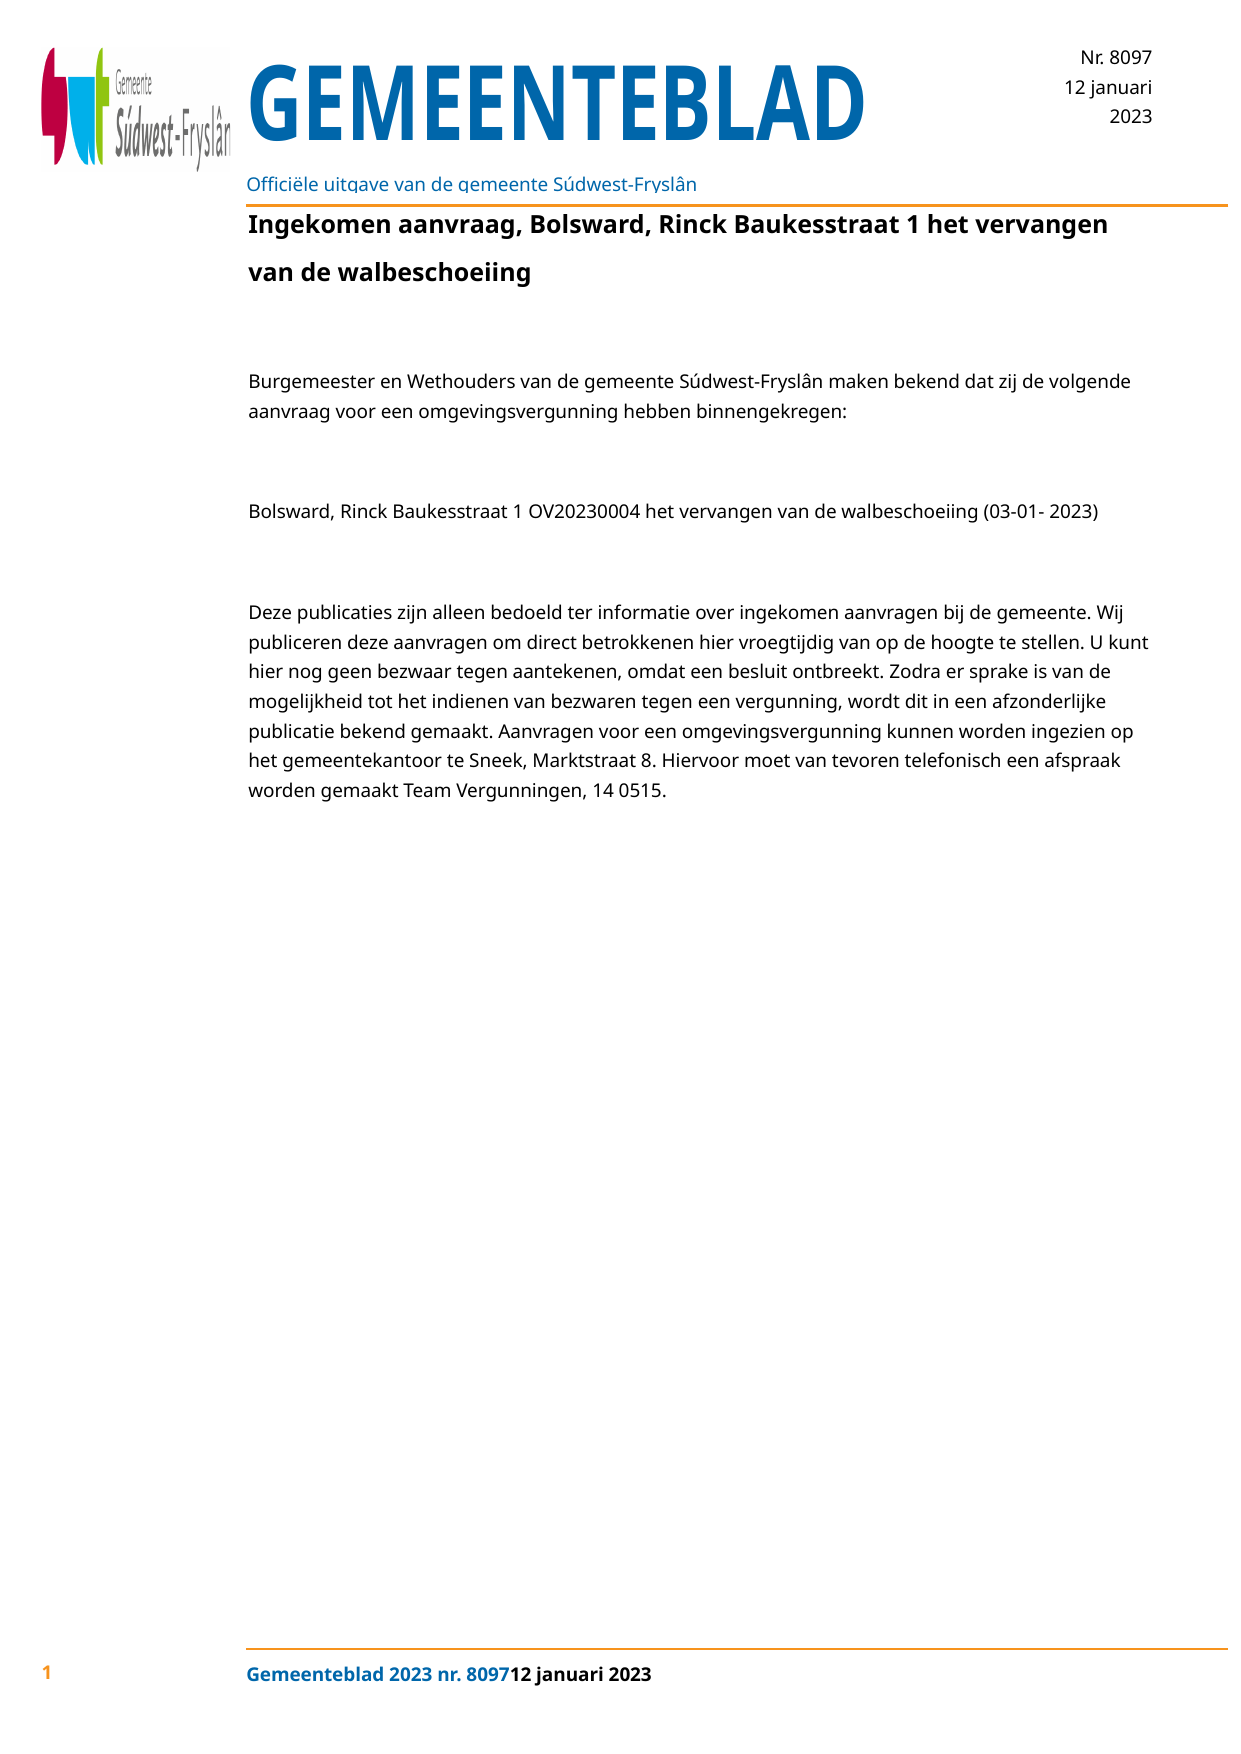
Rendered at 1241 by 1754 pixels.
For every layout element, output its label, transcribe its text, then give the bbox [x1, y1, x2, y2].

text Deze publicaties zijn alleen bedoeld ter informatie over ingekomen aanvragen bij de gemeente. Wij publiceren deze aanvragen om direct betrokkenen hier vroegtijdig van op de hoogte te stellen. U kunt hier nog geen bezwaar tegen aantekenen, omdat een besluit ontbreekt. Zodra er sprake is van de mogelijkheid tot het indienen van bezwaren tegen een vergunning, wordt dit in een afzonderlijke publicatie bekend gemaakt. Aanvragen voor een omgevingsvergunning kunnen worden ingezien op het gemeentekantoor te Sneek, Marktstraat 8. Hiervoor moet van tevoren telefonisch een afspraak worden gemaakt Team Vergunningen, 14 0515. [248, 599, 1152, 803]
text Burgemeester en Wethouders van de gemeente Súdwest-Fryslân maken bekend dat zij de volgende aanvraag voor een omgevingsvergunning hebben binnengekregen: [248, 368, 1152, 424]
picture [41, 47, 231, 172]
text Bolsward, Rinck Baukesstraat 1 OV20230004 het vervangen van de walbeschoeiing (03-01- 2023) [248, 499, 1152, 524]
text Ingekomen aanvraag, Bolsward, Rinck Baukesstraat 1 het vervangen van de walbeschoeiing [248, 207, 1152, 288]
